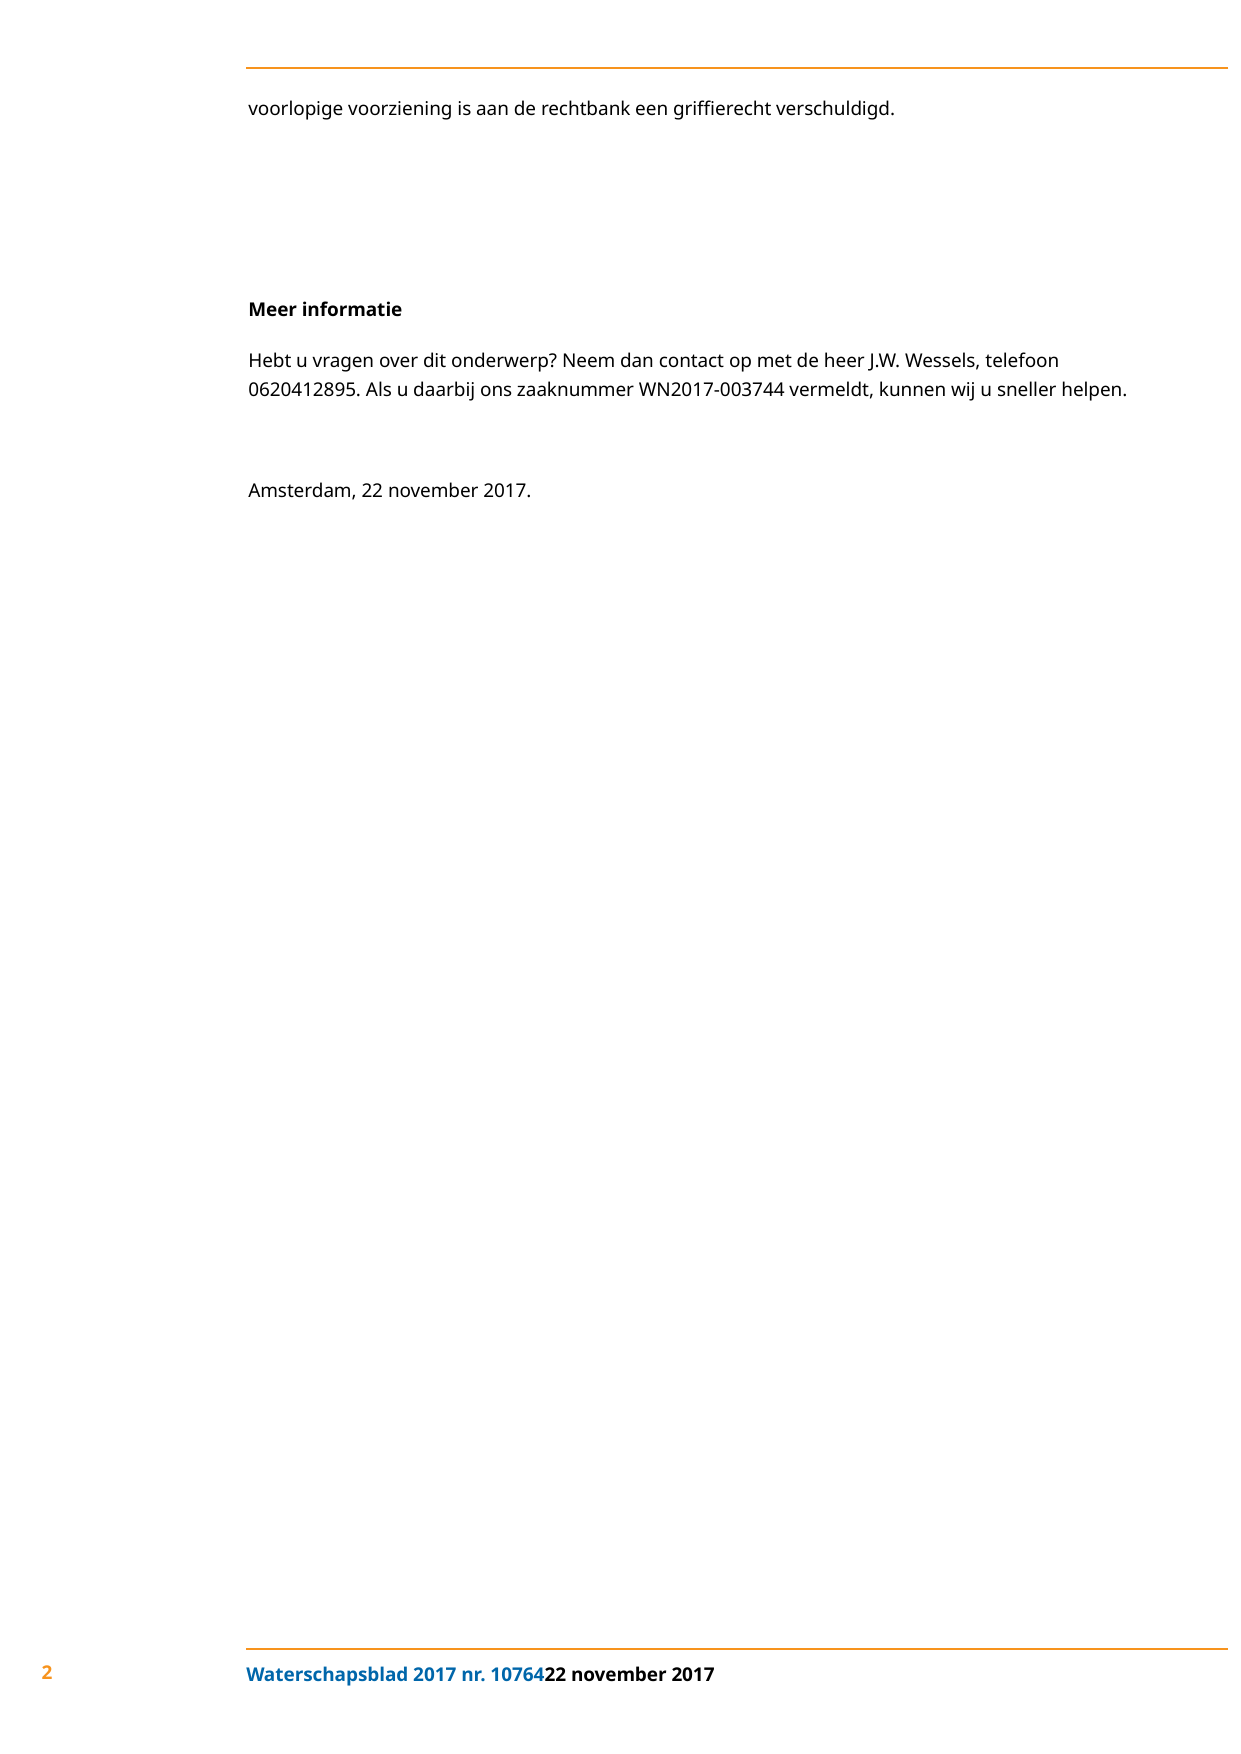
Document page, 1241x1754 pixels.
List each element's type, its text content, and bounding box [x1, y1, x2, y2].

text voorlopige voorziening is aan de rechtbank een griffierecht verschuldigd. [248, 95, 1152, 121]
text Meer informatie [248, 296, 1152, 322]
text Amsterdam, 22 november 2017. [248, 477, 1152, 503]
text Hebt u vragen over dit onderwerp? Neem dan contact op met de heer J.W. Wessels, telefoon 0620412895. Als u daarbij ons zaaknummer WN2017-003744 vermeldt, kunnen wij u sneller helpen. [248, 347, 1152, 402]
picture [41, 47, 231, 172]
